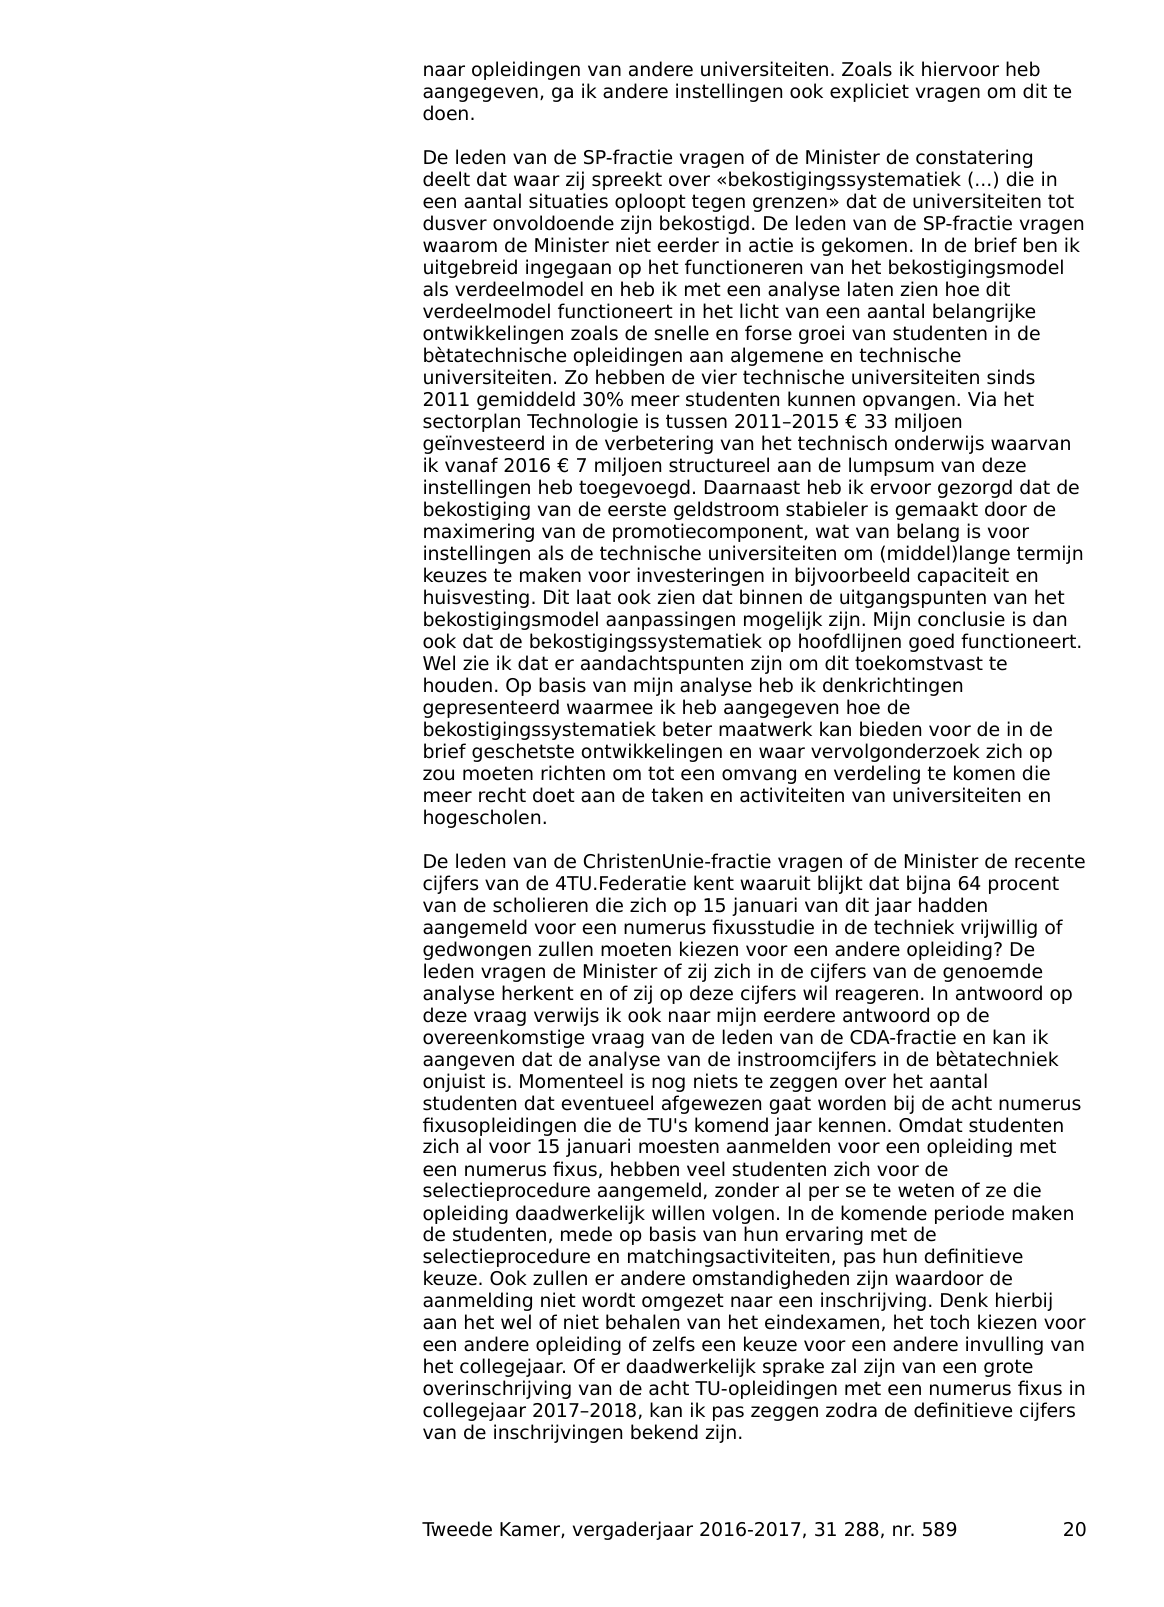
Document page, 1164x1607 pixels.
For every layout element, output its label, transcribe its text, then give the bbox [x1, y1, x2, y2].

text De leden van de SP-fractie vragen of de Minister de constatering deelt dat waar zij spreekt over «bekostigingssystematiek (...) die in een aantal situaties oploopt tegen grenzen» dat de universiteiten tot dusver onvoldoende zijn bekostigd. De leden van de SP-fractie vragen waarom de Minister niet eerder in actie is gekomen. In de brief ben ik uitgebreid ingegaan op het functioneren van het bekostigingsmodel als verdeelmodel en heb ik met een analyse laten zien hoe dit verdeelmodel functioneert in het licht van een aantal belangrijke ontwikkelingen zoals de snelle en forse groei van studenten in de bètatechnische opleidingen aan algemene en technische universiteiten. Zo hebben de vier technische universiteiten sinds 2011 gemiddeld 30% meer studenten kunnen opvangen. Via het sectorplan Technologie is tussen 2011–2015 € 33 miljoen geïnvesteerd in de verbetering van het technisch onderwijs waarvan ik vanaf 2016 € 7 miljoen structureel aan de lumpsum van deze instellingen heb toegevoegd. Daarnaast heb ik ervoor gezorgd dat de bekostiging van de eerste geldstroom stabieler is gemaakt door de maximering van de promotiecomponent, wat van belang is voor instellingen als de technische universiteiten om (middel)lange termijn keuzes te maken voor investeringen in bijvoorbeeld capaciteit en huisvesting. Dit laat ook zien dat binnen de uitgangspunten van het bekostigingsmodel aanpassingen mogelijk zijn. Mijn conclusie is dan ook dat de bekostigingssystematiek op hoofdlijnen goed functioneert. Wel zie ik dat er aandachtspunten zijn om dit toekomstvast te houden. Op basis van mijn analyse heb ik denkrichtingen gepresenteerd waarmee ik heb aangegeven hoe de bekostigingssystematiek beter maatwerk kan bieden voor de in de brief geschetste ontwikkelingen en waar vervolgonderzoek zich op zou moeten richten om tot een omvang en verdeling te komen die meer recht doet aan de taken en activiteiten van universiteiten en hogescholen. [422, 147, 1087, 828]
text naar opleidingen van andere universiteiten. Zoals ik hiervoor heb aangegeven, ga ik andere instellingen ook expliciet vragen om dit te doen. [422, 59, 1087, 125]
text De leden van de ChristenUnie-fractie vragen of de Minister de recente cijfers van de 4TU.Federatie kent waaruit blijkt dat bijna 64 procent van de scholieren die zich op 15 januari van dit jaar hadden aangemeld voor een numerus fixusstudie in de techniek vrijwillig of gedwongen zullen moeten kiezen voor een andere opleiding? De leden vragen de Minister of zij zich in de cijfers van de genoemde analyse herkent en of zij op deze cijfers wil reageren. In antwoord op deze vraag verwijs ik ook naar mijn eerdere antwoord op de overeenkomstige vraag van de leden van de CDA-fractie en kan ik aangeven dat de analyse van de instroomcijfers in de bètatechniek onjuist is. Momenteel is nog niets te zeggen over het aantal studenten dat eventueel afgewezen gaat worden bij de acht numerus fixusopleidingen die de TU's komend jaar kennen. Omdat studenten zich al voor 15 januari moesten aanmelden voor een opleiding met een numerus fixus, hebben veel studenten zich voor de selectieprocedure aangemeld, zonder al per se te weten of ze die opleiding daadwerkelijk willen volgen. In de komende periode maken de studenten, mede op basis van hun ervaring met de selectieprocedure en matchingsactiviteiten, pas hun definitieve keuze. Ook zullen er andere omstandigheden zijn waardoor de aanmelding niet wordt omgezet naar een inschrijving. Denk hierbij aan het wel of niet behalen van het eindexamen, het toch kiezen voor een andere opleiding of zelfs een keuze voor een andere invulling van het collegejaar. Of er daadwerkelijk sprake zal zijn van een grote overinschrijving van de acht TU-opleidingen met een numerus fixus in collegejaar 2017–2018, kan ik pas zeggen zodra de definitieve cijfers van de inschrijvingen bekend zijn. [422, 851, 1087, 1444]
